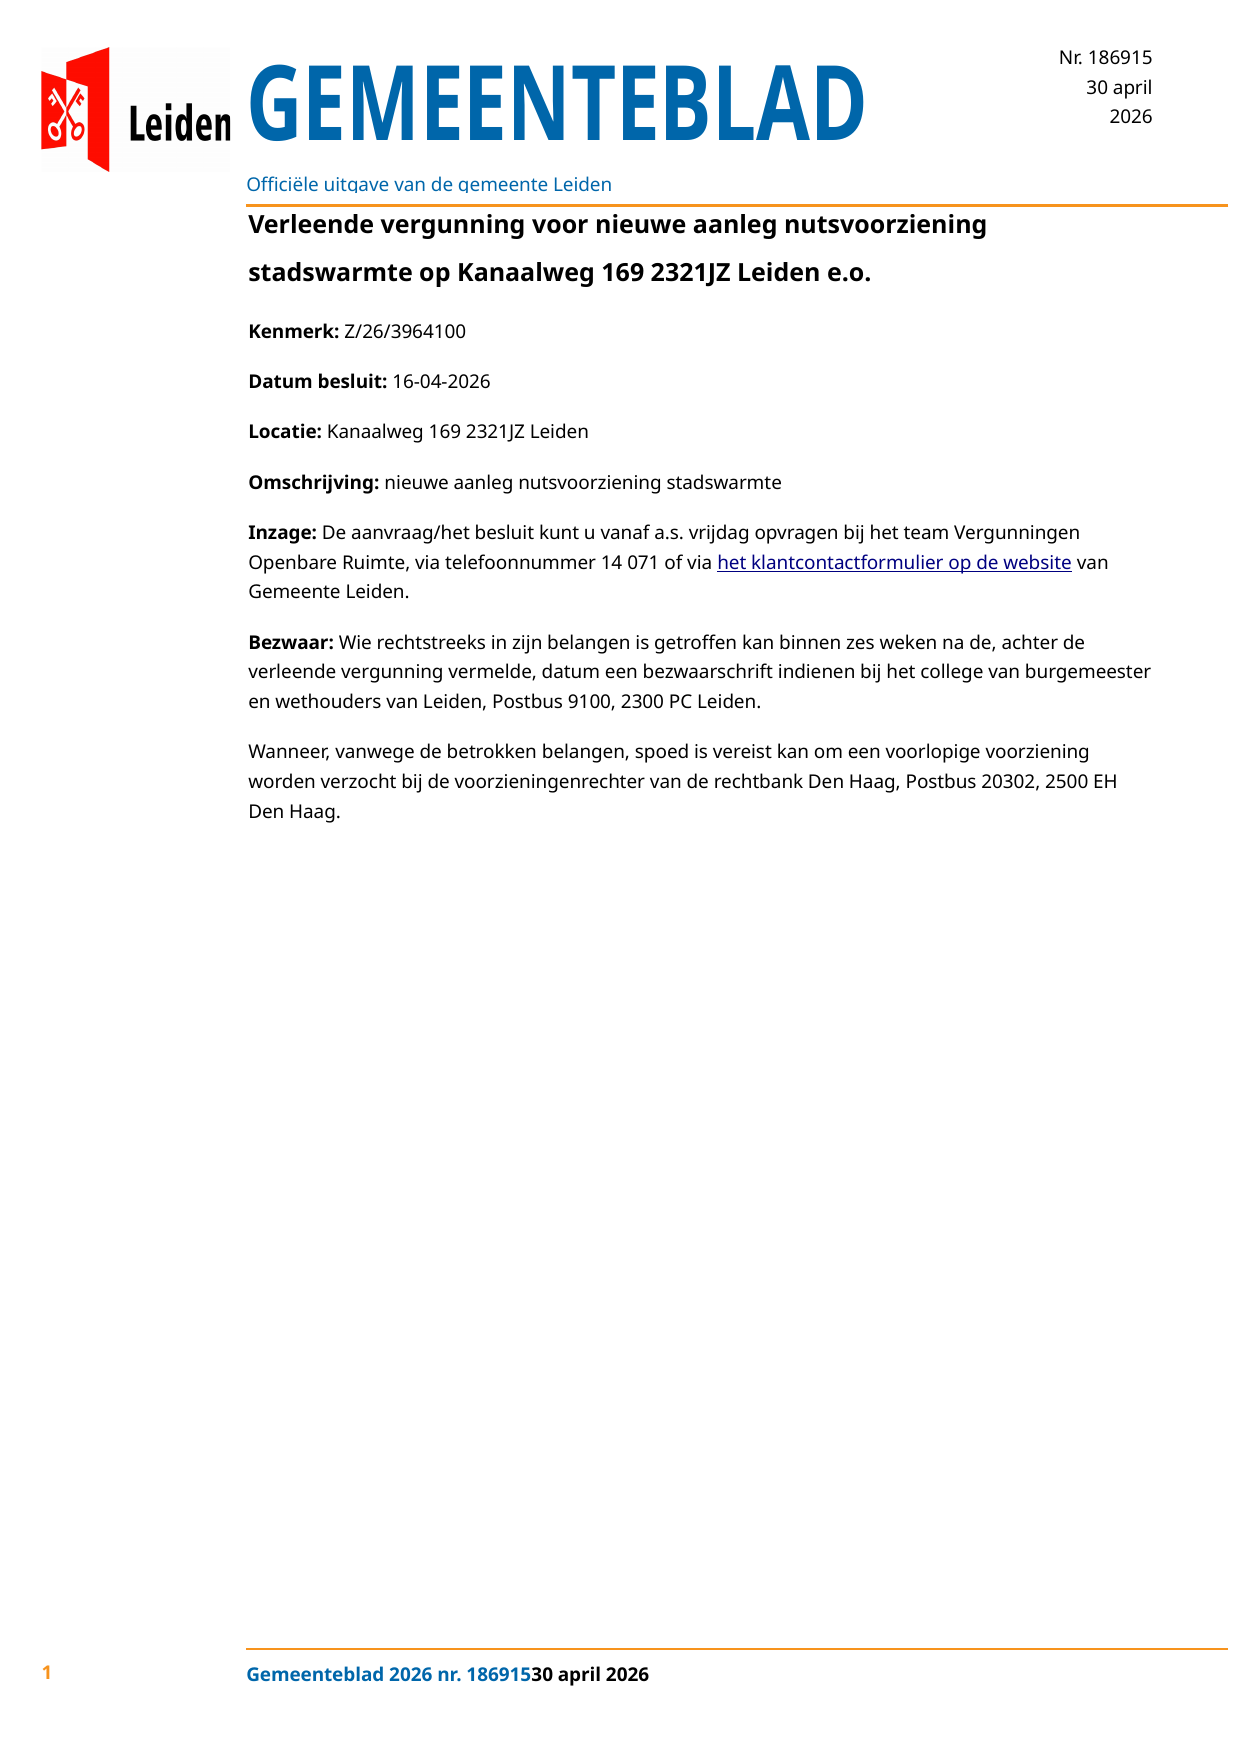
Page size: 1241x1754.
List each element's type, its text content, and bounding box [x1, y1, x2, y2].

text Datum besluit: 16-04-2026 [248, 368, 1152, 394]
text Locatie: Kanaalweg 169 2321JZ Leiden [248, 419, 1152, 444]
text Omschrijving: nieuwe aanleg nutsvoorziening stadswarmte [248, 469, 1152, 495]
text Verleende vergunning voor nieuwe aanleg nutsvoorziening stadswarmte op Kanaalweg 169 2321JZ Leiden e.o. [248, 207, 1152, 288]
text Bezwaar: Wie rechtstreeks in zijn belangen is getroffen kan binnen zes weken na de, achter de verleende vergunning vermelde, datum een bezwaarschrift indienen bij het college van burgemeester en wethouders van Leiden, Postbus 9100, 2300 PC Leiden. [248, 629, 1152, 714]
text Wanneer, vanwege de betrokken belangen, spoed is vereist kan om een voorlopige voorziening worden verzocht bij de voorzieningenrechter van de rechtbank Den Haag, Postbus 20302, 2500 EH Den Haag. [248, 739, 1152, 824]
picture [41, 47, 231, 172]
text Inzage: De aanvraag/het besluit kunt u vanaf a.s. vrijdag opvragen bij het team Vergunningen Openbare Ruimte, via telefoonnummer 14 071 of via het klantcontactformulier op de website van Gemeente Leiden. [248, 519, 1152, 604]
text Kenmerk: Z/26/3964100 [248, 318, 1152, 344]
